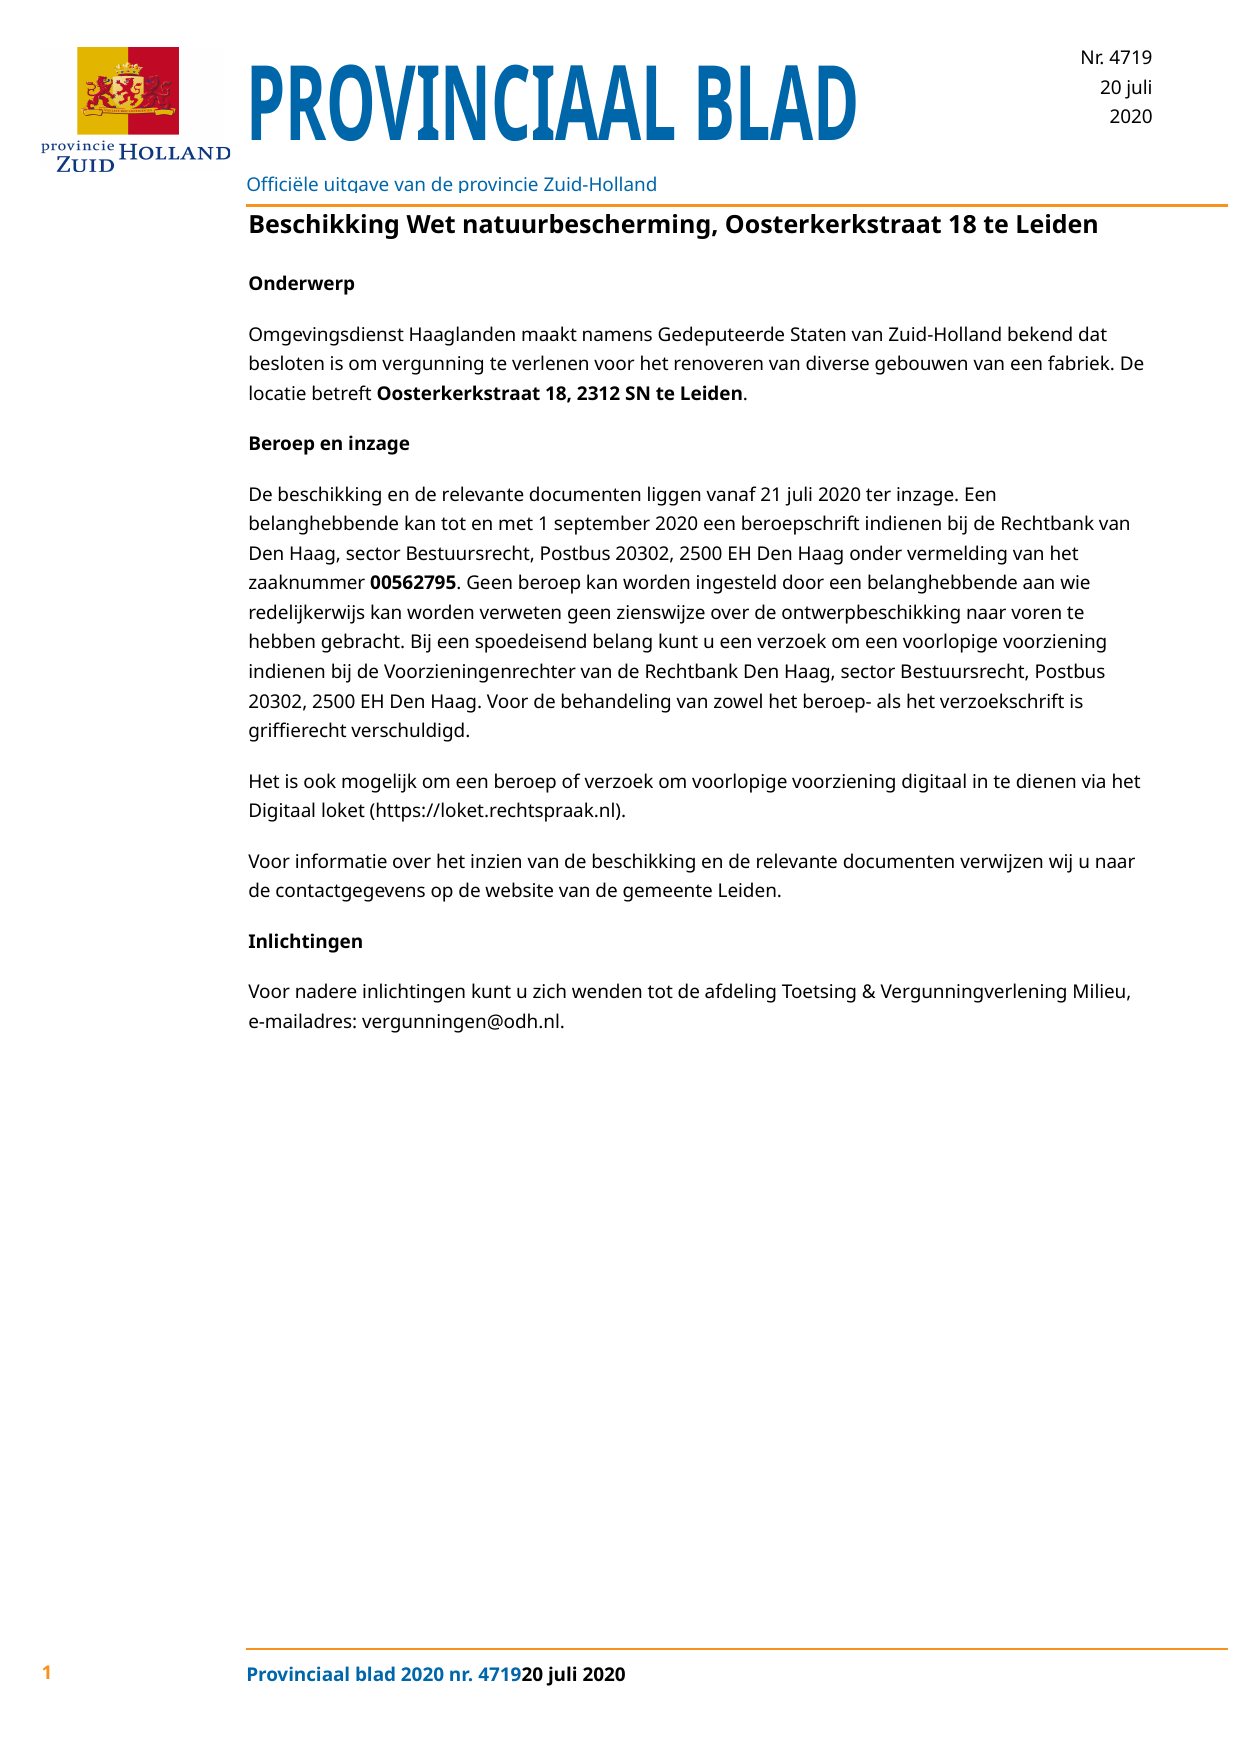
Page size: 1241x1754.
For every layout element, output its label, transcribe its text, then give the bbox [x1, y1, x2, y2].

text Voor informatie over het inzien van de beschikking en de relevante documenten verwijzen wij u naar de contactgegevens op de website van de gemeente Leiden. [248, 848, 1152, 903]
text Omgevingsdienst Haaglanden maakt namens Gedeputeerde Staten van Zuid-Holland bekend dat besloten is om vergunning te verlenen voor het renoveren van diverse gebouwen van een fabriek. De locatie betreft Oosterkerkstraat 18, 2312 SN te Leiden. [248, 321, 1152, 406]
text Beroep en inzage [248, 430, 1152, 456]
text Beschikking Wet natuurbescherming, Oosterkerkstraat 18 te Leiden [248, 207, 1152, 241]
text Onderwerp [248, 270, 1152, 296]
picture [41, 47, 231, 172]
text De beschikking en de relevante documenten liggen vanaf 21 juli 2020 ter inzage. Een belanghebbende kan tot en met 1 september 2020 een beroepschrift indienen bij de Rechtbank van Den Haag, sector Bestuursrecht, Postbus 20302, 2500 EH Den Haag onder vermelding van het zaaknummer 00562795. Geen beroep kan worden ingesteld door een belanghebbende aan wie redelijkerwijs kan worden verweten geen zienswijze over de ontwerpbeschikking naar voren te hebben gebracht. Bij een spoedeisend belang kunt u een verzoek om een voorlopige voorziening indienen bij de Voorzieningenrechter van de Rechtbank Den Haag, sector Bestuursrecht, Postbus 20302, 2500 EH Den Haag. Voor de behandeling van zowel het beroep- als het verzoekschrift is griffierecht verschuldigd. [248, 481, 1152, 743]
text Inlichtingen [248, 928, 1152, 953]
text Het is ook mogelijk om een beroep of verzoek om voorlopige voorziening digitaal in te dienen via het Digitaal loket (https://loket.rechtspraak.nl). [248, 768, 1152, 823]
text Voor nadere inlichtingen kunt u zich wenden tot de afdeling Toetsing & Vergunningverlening Milieu, e-mailadres: vergunningen@odh.nl. [248, 978, 1152, 1033]
